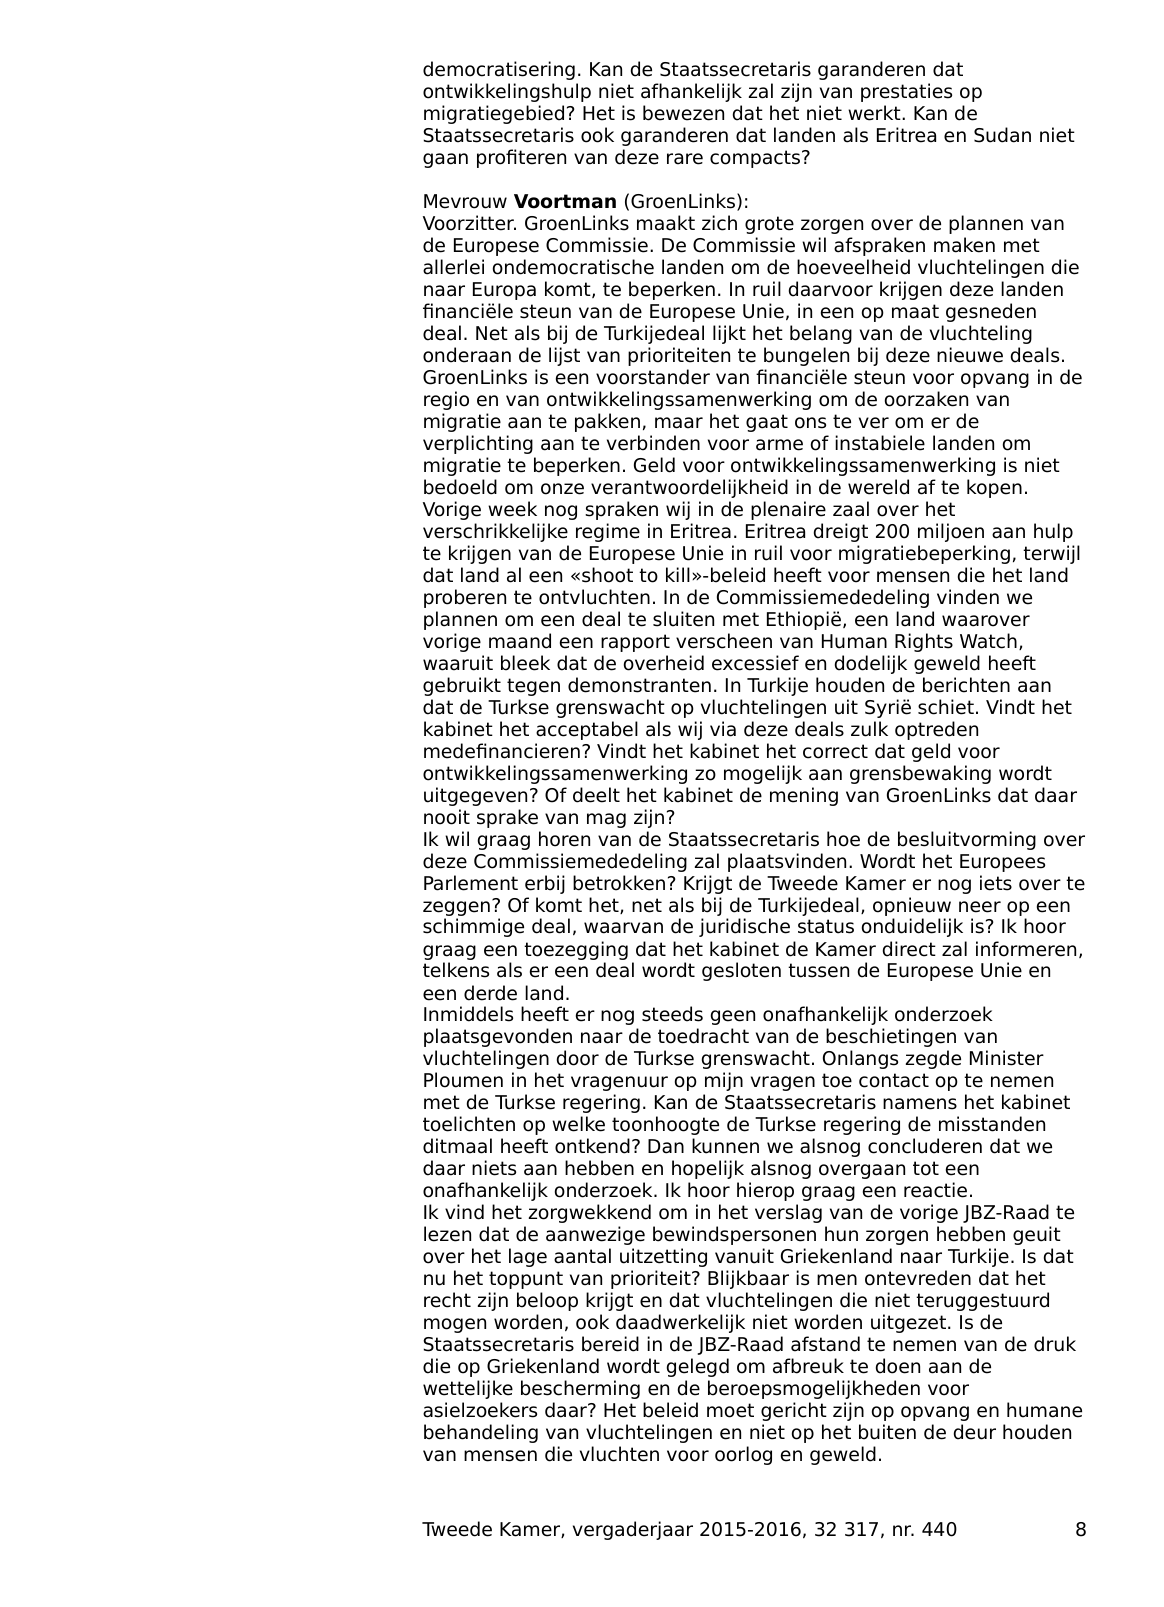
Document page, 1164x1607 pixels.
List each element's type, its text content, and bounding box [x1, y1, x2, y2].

text Vorige week nog spraken wij in de plenaire zaal over het verschrikkelijke regime in Eritrea. Eritrea dreigt 200 miljoen aan hulp te krijgen van de Europese Unie in ruil voor migratiebeperking, terwijl dat land al een «shoot to kill»-beleid heeft voor mensen die het land proberen te ontvluchten. In de Commissiemededeling vinden we plannen om een deal te sluiten met Ethiopië, een land waarover vorige maand een rapport verscheen van Human Rights Watch, waaruit bleek dat de overheid excessief en dodelijk geweld heeft gebruikt tegen demonstranten. In Turkije houden de berichten aan dat de Turkse grenswacht op vluchtelingen uit Syrië schiet. Vindt het kabinet het acceptabel als wij via deze deals zulk optreden medefinancieren? Vindt het kabinet het correct dat geld voor ontwikkelingssamenwerking zo mogelijk aan grensbewaking wordt uitgegeven? Of deelt het kabinet de mening van GroenLinks dat daar nooit sprake van mag zijn? [422, 499, 1087, 828]
text Voorzitter. GroenLinks maakt zich grote zorgen over de plannen van de Europese Commissie. De Commissie wil afspraken maken met allerlei ondemocratische landen om de hoeveelheid vluchtelingen die naar Europa komt, te beperken. In ruil daarvoor krijgen deze landen financiële steun van de Europese Unie, in een op maat gesneden deal. Net als bij de Turkijedeal lijkt het belang van de vluchteling onderaan de lijst van prioriteiten te bungelen bij deze nieuwe deals. GroenLinks is een voorstander van financiële steun voor opvang in de regio en van ontwikkelingssamenwerking om de oorzaken van migratie aan te pakken, maar het gaat ons te ver om er de verplichting aan te verbinden voor arme of instabiele landen om migratie te beperken. Geld voor ontwikkelingssamenwerking is niet bedoeld om onze verantwoordelijkheid in de wereld af te kopen. [422, 213, 1087, 499]
text Ik vind het zorgwekkend om in het verslag van de vorige JBZ-Raad te lezen dat de aanwezige bewindspersonen hun zorgen hebben geuit over het lage aantal uitzetting vanuit Griekenland naar Turkije. Is dat nu het toppunt van prioriteit? Blijkbaar is men ontevreden dat het recht zijn beloop krijgt en dat vluchtelingen die niet teruggestuurd mogen worden, ook daadwerkelijk niet worden uitgezet. Is de Staatssecretaris bereid in de JBZ-Raad afstand te nemen van de druk die op Griekenland wordt gelegd om afbreuk te doen aan de wettelijke bescherming en de beroepsmogelijkheden voor asielzoekers daar? Het beleid moet gericht zijn op opvang en humane behandeling van vluchtelingen en niet op het buiten de deur houden van mensen die vluchten voor oorlog en geweld. [422, 1202, 1087, 1466]
text Ik wil graag horen van de Staatssecretaris hoe de besluitvorming over deze Commissiemededeling zal plaatsvinden. Wordt het Europees Parlement erbij betrokken? Krijgt de Tweede Kamer er nog iets over te zeggen? Of komt het, net als bij de Turkijedeal, opnieuw neer op een schimmige deal, waarvan de juridische status onduidelijk is? Ik hoor graag een toezegging dat het kabinet de Kamer direct zal informeren, telkens als er een deal wordt gesloten tussen de Europese Unie en een derde land. [422, 828, 1087, 1004]
text Mevrouw Voortman (GroenLinks): [422, 191, 1087, 213]
text democratisering. Kan de Staatssecretaris garanderen dat ontwikkelingshulp niet afhankelijk zal zijn van prestaties op migratiegebied? Het is bewezen dat het niet werkt. Kan de Staatssecretaris ook garanderen dat landen als Eritrea en Sudan niet gaan profiteren van deze rare compacts? [422, 59, 1087, 169]
text Inmiddels heeft er nog steeds geen onafhankelijk onderzoek plaatsgevonden naar de toedracht van de beschietingen van vluchtelingen door de Turkse grenswacht. Onlangs zegde Minister Ploumen in het vragenuur op mijn vragen toe contact op te nemen met de Turkse regering. Kan de Staatssecretaris namens het kabinet toelichten op welke toonhoogte de Turkse regering de misstanden ditmaal heeft ontkend? Dan kunnen we alsnog concluderen dat we daar niets aan hebben en hopelijk alsnog overgaan tot een onafhankelijk onderzoek. Ik hoor hierop graag een reactie. [422, 1004, 1087, 1202]
